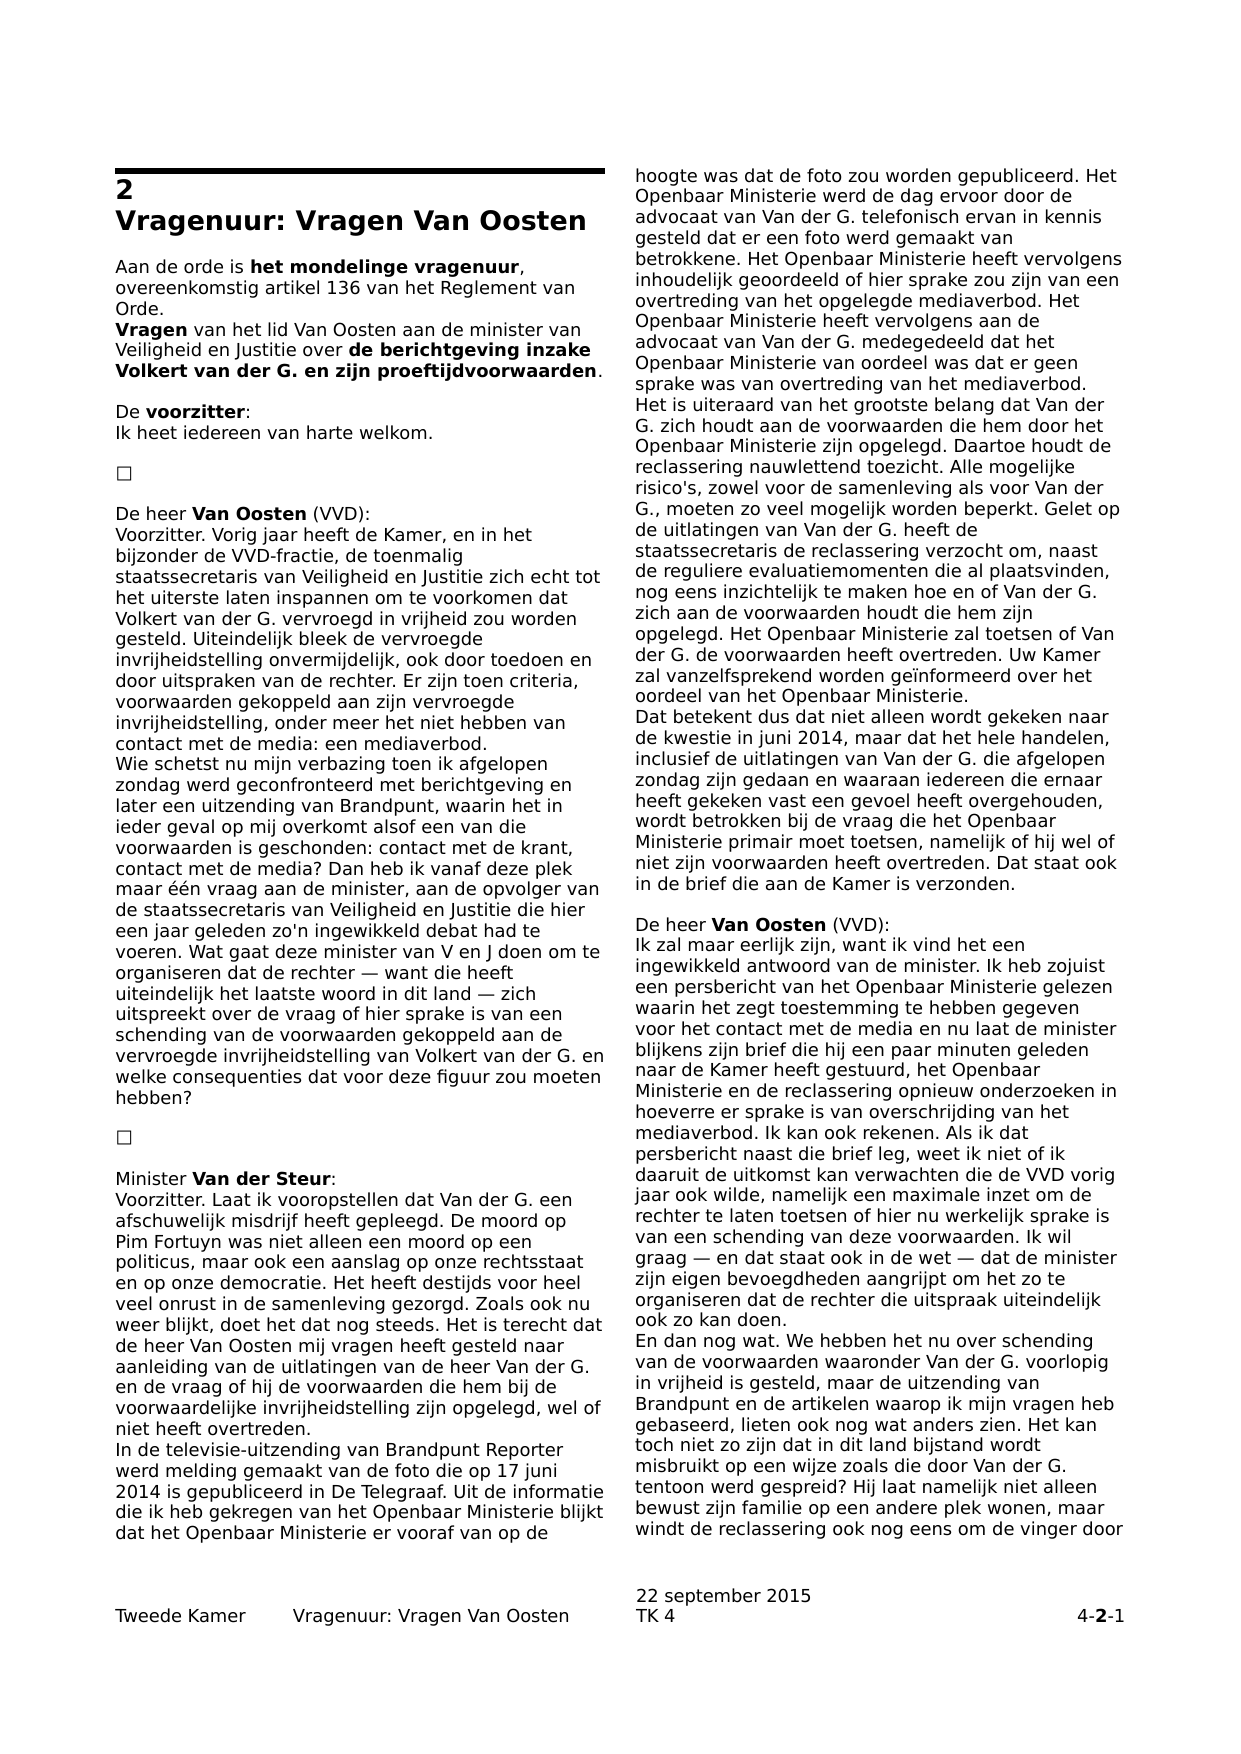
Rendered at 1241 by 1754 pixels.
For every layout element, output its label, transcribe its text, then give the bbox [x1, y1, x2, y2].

text Ik zal maar eerlijk zijn, want ik vind het een ingewikkeld antwoord van de minister. Ik heb zojuist een persbericht van het Openbaar Ministerie gelezen waarin het zegt toestemming te hebben gegeven voor het contact met de media en nu laat de minister blijkens zijn brief die hij een paar minuten geleden naar de Kamer heeft gestuurd, het Openbaar Ministerie en de reclassering opnieuw onderzoeken in hoeverre er sprake is van overschrijding van het mediaverbod. Ik kan ook rekenen. Als ik dat persbericht naast die brief leg, weet ik niet of ik daaruit de uitkomst kan verwachten die de VVD vorig jaar ook wilde, namelijk een maximale inzet om de rechter te laten toetsen of hier nu werkelijk sprake is van een schending van deze voorwaarden. Ik wil graag — en dat staat ook in de wet — dat de minister zijn eigen bevoegdheden aangrijpt om het zo te organiseren dat de rechter die uitspraak uiteindelijk ook zo kan doen. [635, 935, 1125, 1331]
text Voorzitter. Laat ik vooropstellen dat Van der G. een afschuwelijk misdrijf heeft gepleegd. De moord op Pim Fortuyn was niet alleen een moord op een politicus, maar ook een aanslag op onze rechtsstaat en op onze democratie. Het heeft destijds voor heel veel onrust in de samenleving gezorgd. Zoals ook nu weer blijkt, doet het dat nog steeds. Het is terecht dat de heer Van Oosten mij vragen heeft gesteld naar aanleiding van de uitlatingen van de heer Van der G. en de vraag of hij de voorwaarden die hem bij de voorwaardelijke invrijheidstelling zijn opgelegd, wel of niet heeft overtreden. [115, 1190, 605, 1440]
text Ik heet iedereen van harte welkom. [115, 423, 605, 443]
text En dan nog wat. We hebben het nu over schending van de voorwaarden waaronder Van der G. voorlopig in vrijheid is gesteld, maar de uitzending van Brandpunt en de artikelen waarop ik mijn vragen heb gebaseerd, lieten ook nog wat anders zien. Het kan toch niet zo zijn dat in dit land bijstand wordt misbruikt op een wijze zoals die door Van der G. tentoon werd gespreid? Hij laat namelijk niet alleen bewust zijn familie op een andere plek wonen, maar windt de reclassering ook nog eens om de vinger door [635, 1331, 1125, 1539]
text Aan de orde is het mondelinge vragenuur, overeenkomstig artikel 136 van het Reglement van Orde. [115, 257, 605, 319]
text De heer Van Oosten (VVD): [635, 914, 1125, 935]
text Het is uiteraard van het grootste belang dat Van der G. zich houdt aan de voorwaarden die hem door het Openbaar Ministerie zijn opgelegd. Daartoe houdt de reclassering nauwlettend toezicht. Alle mogelijke risico's, zowel voor de samenleving als voor Van der G., moeten zo veel mogelijk worden beperkt. Gelet op de uitlatingen van Van der G. heeft de staatssecretaris de reclassering verzocht om, naast de reguliere evaluatiemomenten die al plaatsvinden, nog eens inzichtelijk te maken hoe en of Van der G. zich aan de voorwaarden houdt die hem zijn opgelegd. Het Openbaar Ministerie zal toetsen of Van der G. de voorwaarden heeft overtreden. Uw Kamer zal vanzelfsprekend worden geïnformeerd over het oordeel van het Openbaar Ministerie. [635, 394, 1125, 707]
text Dat betekent dus dat niet alleen wordt gekeken naar de kwestie in juni 2014, maar dat het hele handelen, inclusief de uitlatingen van Van der G. die afgelopen zondag zijn gedaan en waaraan iedereen die ernaar heeft gekeken vast een gevoel heeft overgehouden, wordt betrokken bij de vraag die het Openbaar Ministerie primair moet toetsen, namelijk of hij wel of niet zijn voorwaarden heeft overtreden. Dat staat ook in de brief die aan de Kamer is verzonden. [635, 707, 1125, 894]
text De voorzitter: [115, 402, 605, 423]
text Voorzitter. Vorig jaar heeft de Kamer, en in het bijzonder de VVD-fractie, de toenmalig staatssecretaris van Veiligheid en Justitie zich echt tot het uiterste laten inspannen om te voorkomen dat Volkert van der G. vervroegd in vrijheid zou worden gesteld. Uiteindelijk bleek de vervroegde invrijheidstelling onvermijdelijk, ook door toedoen en door uitspraken van de rechter. Er zijn toen criteria, voorwaarden gekoppeld aan zijn vervroegde invrijheidstelling, onder meer het niet hebben van contact met de media: een mediaverbod. [115, 525, 605, 754]
text In de televisie-uitzending van Brandpunt Reporter werd melding gemaakt van de foto die op 17 juni 2014 is gepubliceerd in De Telegraaf. Uit de informatie die ik heb gekregen van het Openbaar Ministerie blijkt dat het Openbaar Ministerie er vooraf van op de [115, 1440, 605, 1544]
text De heer Van Oosten (VVD): [115, 504, 605, 525]
text ⬜ [115, 463, 605, 484]
text ⬜ [115, 1128, 605, 1149]
text Wie schetst nu mijn verbazing toen ik afgelopen zondag werd geconfronteerd met berichtgeving en later een uitzending van Brandpunt, waarin het in ieder geval op mij overkomt alsof een van die voorwaarden is geschonden: contact met de krant, contact met de media? Dan heb ik vanaf deze plek maar één vraag aan de minister, aan de opvolger van de staatssecretaris van Veiligheid en Justitie die hier een jaar geleden zo'n ingewikkeld debat had te voeren. Wat gaat deze minister van V en J doen om te organiseren dat de rechter — want die heeft uiteindelijk het laatste woord in dit land — zich uitspreekt over de vraag of hier sprake is van een schending van de voorwaarden gekoppeld aan de vervroegde invrijheidstelling van Volkert van der G. en welke consequenties dat voor deze figuur zou moeten hebben? [115, 754, 605, 1108]
title 2 Vragenuur: Vragen Van Oosten [115, 174, 605, 237]
text Vragen van het lid Van Oosten aan de minister van Veiligheid en Justitie over de berichtgeving inzake Volkert van der G. en zijn proeftijdvoorwaarden. [115, 319, 605, 382]
text Minister Van der Steur: [115, 1169, 605, 1190]
text hoogte was dat de foto zou worden gepubliceerd. Het Openbaar Ministerie werd de dag ervoor door de advocaat van Van der G. telefonisch ervan in kennis gesteld dat er een foto werd gemaakt van betrokkene. Het Openbaar Ministerie heeft vervolgens inhoudelijk geoordeeld of hier sprake zou zijn van een overtreding van het opgelegde mediaverbod. Het Openbaar Ministerie heeft vervolgens aan de advocaat van Van der G. medegedeeld dat het Openbaar Ministerie van oordeel was dat er geen sprake was van overtreding van het mediaverbod. [635, 165, 1125, 394]
